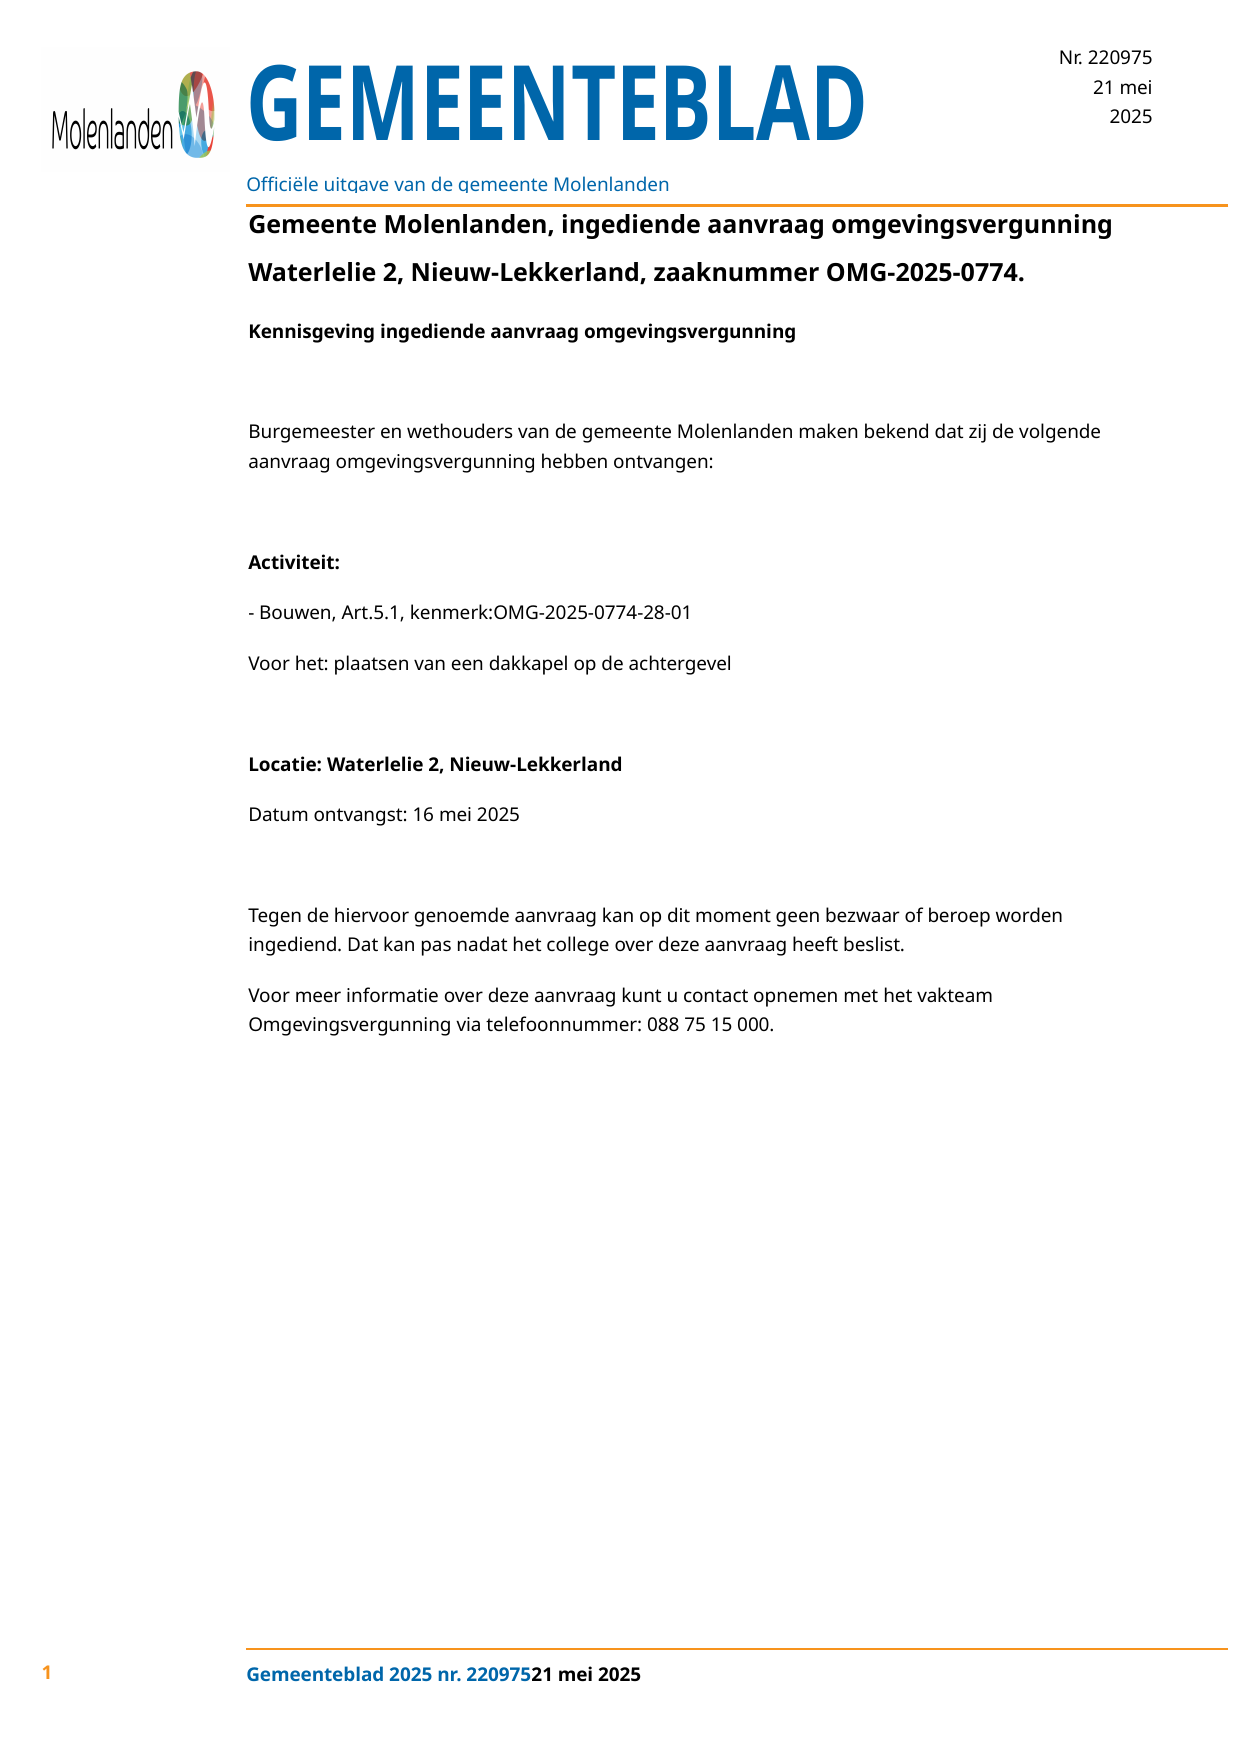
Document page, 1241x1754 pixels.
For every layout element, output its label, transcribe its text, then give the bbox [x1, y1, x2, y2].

text Voor het: plaatsen van een dakkapel op de achtergevel [248, 650, 1152, 676]
picture [41, 47, 231, 172]
text Burgemeester en wethouders van de gemeente Molenlanden maken bekend dat zij de volgende aanvraag omgevingsvergunning hebben ontvangen: [248, 419, 1152, 474]
text Tegen de hiervoor genoemde aanvraag kan op dit moment geen bezwaar of beroep worden ingediend. Dat kan pas nadat het college over deze aanvraag heeft beslist. [248, 902, 1152, 957]
text Datum ontvangst: 16 mei 2025 [248, 801, 1152, 827]
text Activiteit: [248, 549, 1152, 575]
text Gemeente Molenlanden, ingediende aanvraag omgevingsvergunning Waterlelie 2, Nieuw-Lekkerland, zaaknummer OMG-2025-0774. [248, 207, 1152, 288]
text - Bouwen, Art.5.1, kenmerk:OMG-2025-0774-28-01 [248, 599, 1152, 625]
text Voor meer informatie over deze aanvraag kunt u contact opnemen met het vakteam Omgevingsvergunning via telefoonnummer: 088 75 15 000. [248, 982, 1152, 1037]
text Kennisgeving ingediende aanvraag omgevingsvergunning [248, 318, 1152, 344]
text Locatie: Waterlelie 2, Nieuw-Lekkerland [248, 751, 1152, 777]
